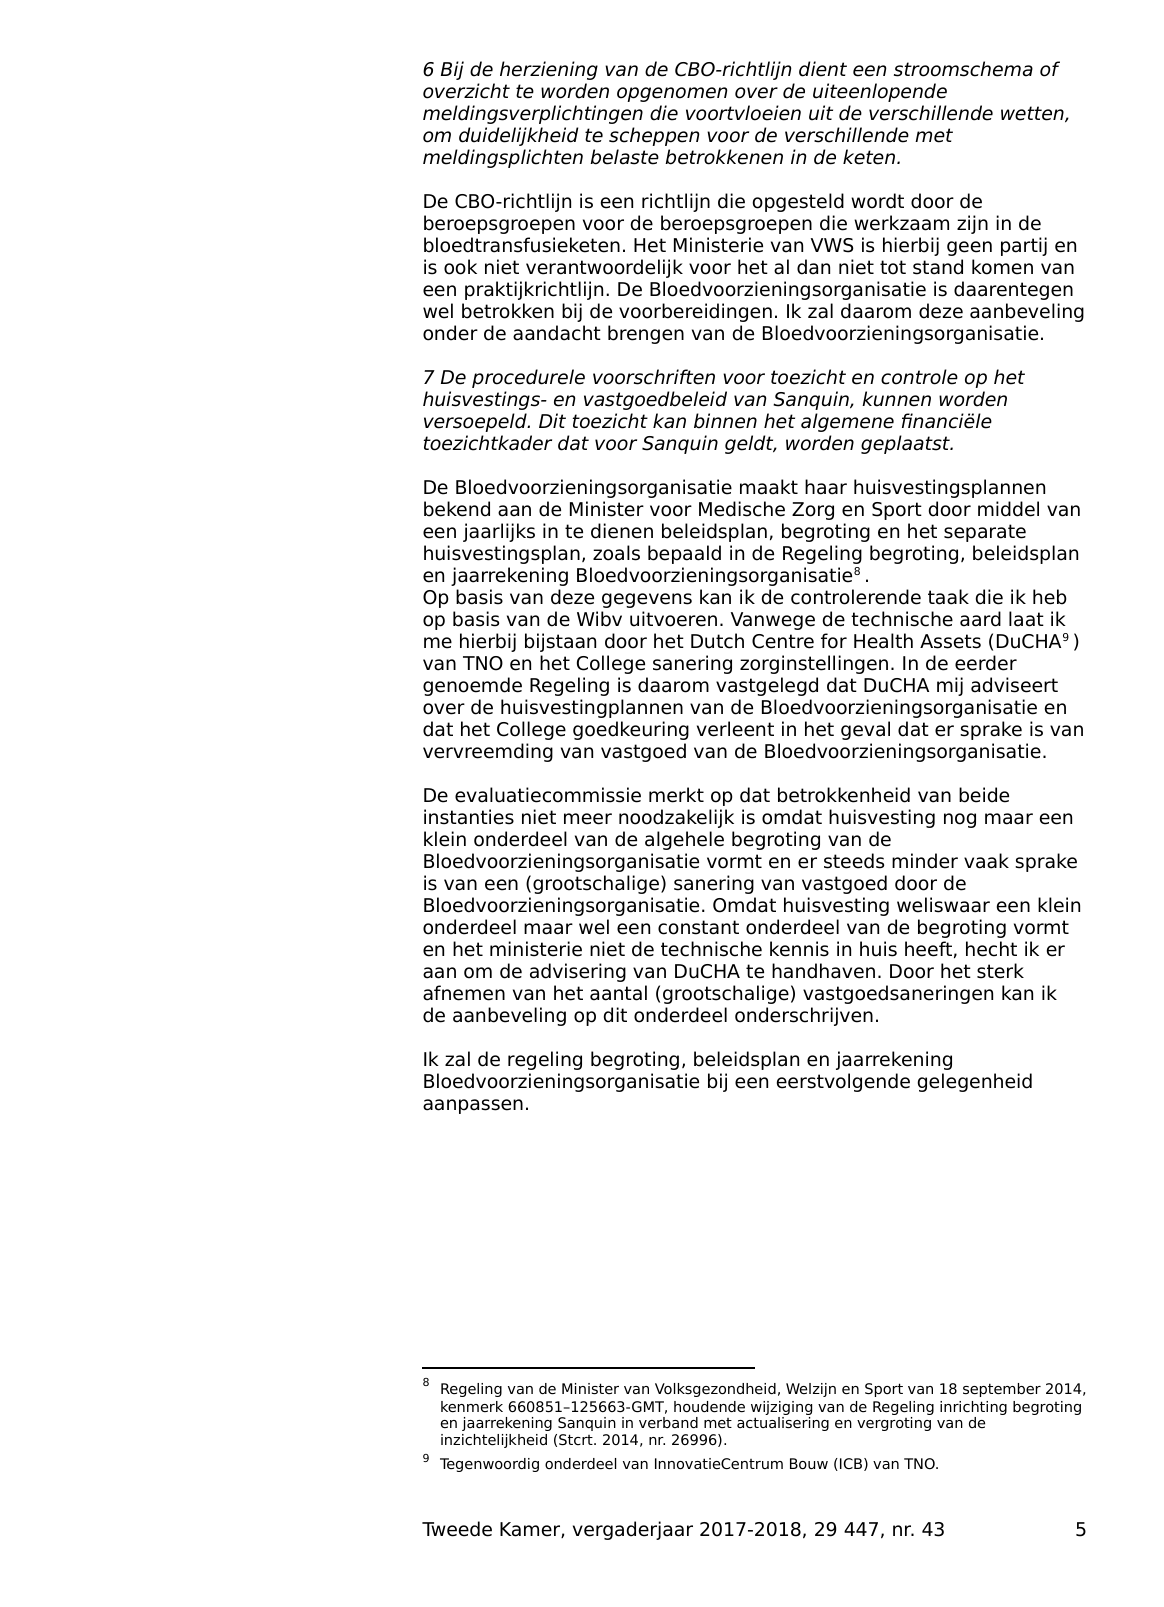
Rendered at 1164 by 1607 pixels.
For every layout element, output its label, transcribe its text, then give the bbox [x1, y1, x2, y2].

text Op basis van deze gegevens kan ik de controlerende taak die ik heb op basis van de Wibv uitvoeren. Vanwege de technische aard laat ik me hierbij bijstaan door het Dutch Centre for Health Assets (DuCHA) van TNO en het College sanering zorginstellingen. In de eerder genoemde Regeling is daarom vastgelegd dat DuCHA mij adviseert over de huisvestingplannen van de Bloedvoorzieningsorganisatie en dat het College goedkeuring verleent in het geval dat er sprake is van vervreemding van vastgoed van de Bloedvoorzieningsorganisatie. [422, 587, 1087, 763]
text De Bloedvoorzieningsorganisatie maakt haar huisvestingsplannen bekend aan de Minister voor Medische Zorg en Sport door middel van een jaarlijks in te dienen beleidsplan, begroting en het separate huisvestingsplan, zoals bepaald in de Regeling begroting, beleidsplan en jaarrekening Bloedvoorzieningsorganisatie. [422, 477, 1087, 587]
text Tegenwoordig onderdeel van InnovatieCentrum Bouw (ICB) van TNO. [422, 1452, 1087, 1474]
subtitle 6 Bij de herziening van de CBO-richtlijn dient een stroomschema of overzicht te worden opgenomen over de uiteenlopende meldingsverplichtingen die voortvloeien uit de verschillende wetten, om duidelijkheid te scheppen voor de verschillende met meldingsplichten belaste betrokkenen in de keten. [422, 59, 1087, 169]
text Ik zal de regeling begroting, beleidsplan en jaarrekening Bloedvoorzieningsorganisatie bij een eerstvolgende gelegenheid aanpassen. [422, 1049, 1087, 1115]
text Regeling van de Minister van Volksgezondheid, Welzijn en Sport van 18 september 2014, kenmerk 660851–125663-GMT, houdende wijziging van de Regeling inrichting begroting en jaarrekening Sanquin in verband met actualisering en vergroting van de inzichtelijkheid (Stcrt. 2014, nr. 26996). [422, 1377, 1087, 1449]
text De CBO-richtlijn is een richtlijn die opgesteld wordt door de beroepsgroepen voor de beroepsgroepen die werkzaam zijn in de bloedtransfusieketen. Het Ministerie van VWS is hierbij geen partij en is ook niet verantwoordelijk voor het al dan niet tot stand komen van een praktijkrichtlijn. De Bloedvoorzieningsorganisatie is daarentegen wel betrokken bij de voorbereidingen. Ik zal daarom deze aanbeveling onder de aandacht brengen van de Bloedvoorzieningsorganisatie. [422, 191, 1087, 345]
text De evaluatiecommissie merkt op dat betrokkenheid van beide instanties niet meer noodzakelijk is omdat huisvesting nog maar een klein onderdeel van de algehele begroting van de Bloedvoorzieningsorganisatie vormt en er steeds minder vaak sprake is van een (grootschalige) sanering van vastgoed door de Bloedvoorzieningsorganisatie. Omdat huisvesting weliswaar een klein onderdeel maar wel een constant onderdeel van de begroting vormt en het ministerie niet de technische kennis in huis heeft, hecht ik er aan om de advisering van DuCHA te handhaven. Door het sterk afnemen van het aantal (grootschalige) vastgoedsaneringen kan ik de aanbeveling op dit onderdeel onderschrijven. [422, 785, 1087, 1027]
subtitle 7 De procedurele voorschriften voor toezicht en controle op het huisvestings- en vastgoedbeleid van Sanquin, kunnen worden versoepeld. Dit toezicht kan binnen het algemene financiële toezichtkader dat voor Sanquin geldt, worden geplaatst. [422, 367, 1087, 455]
